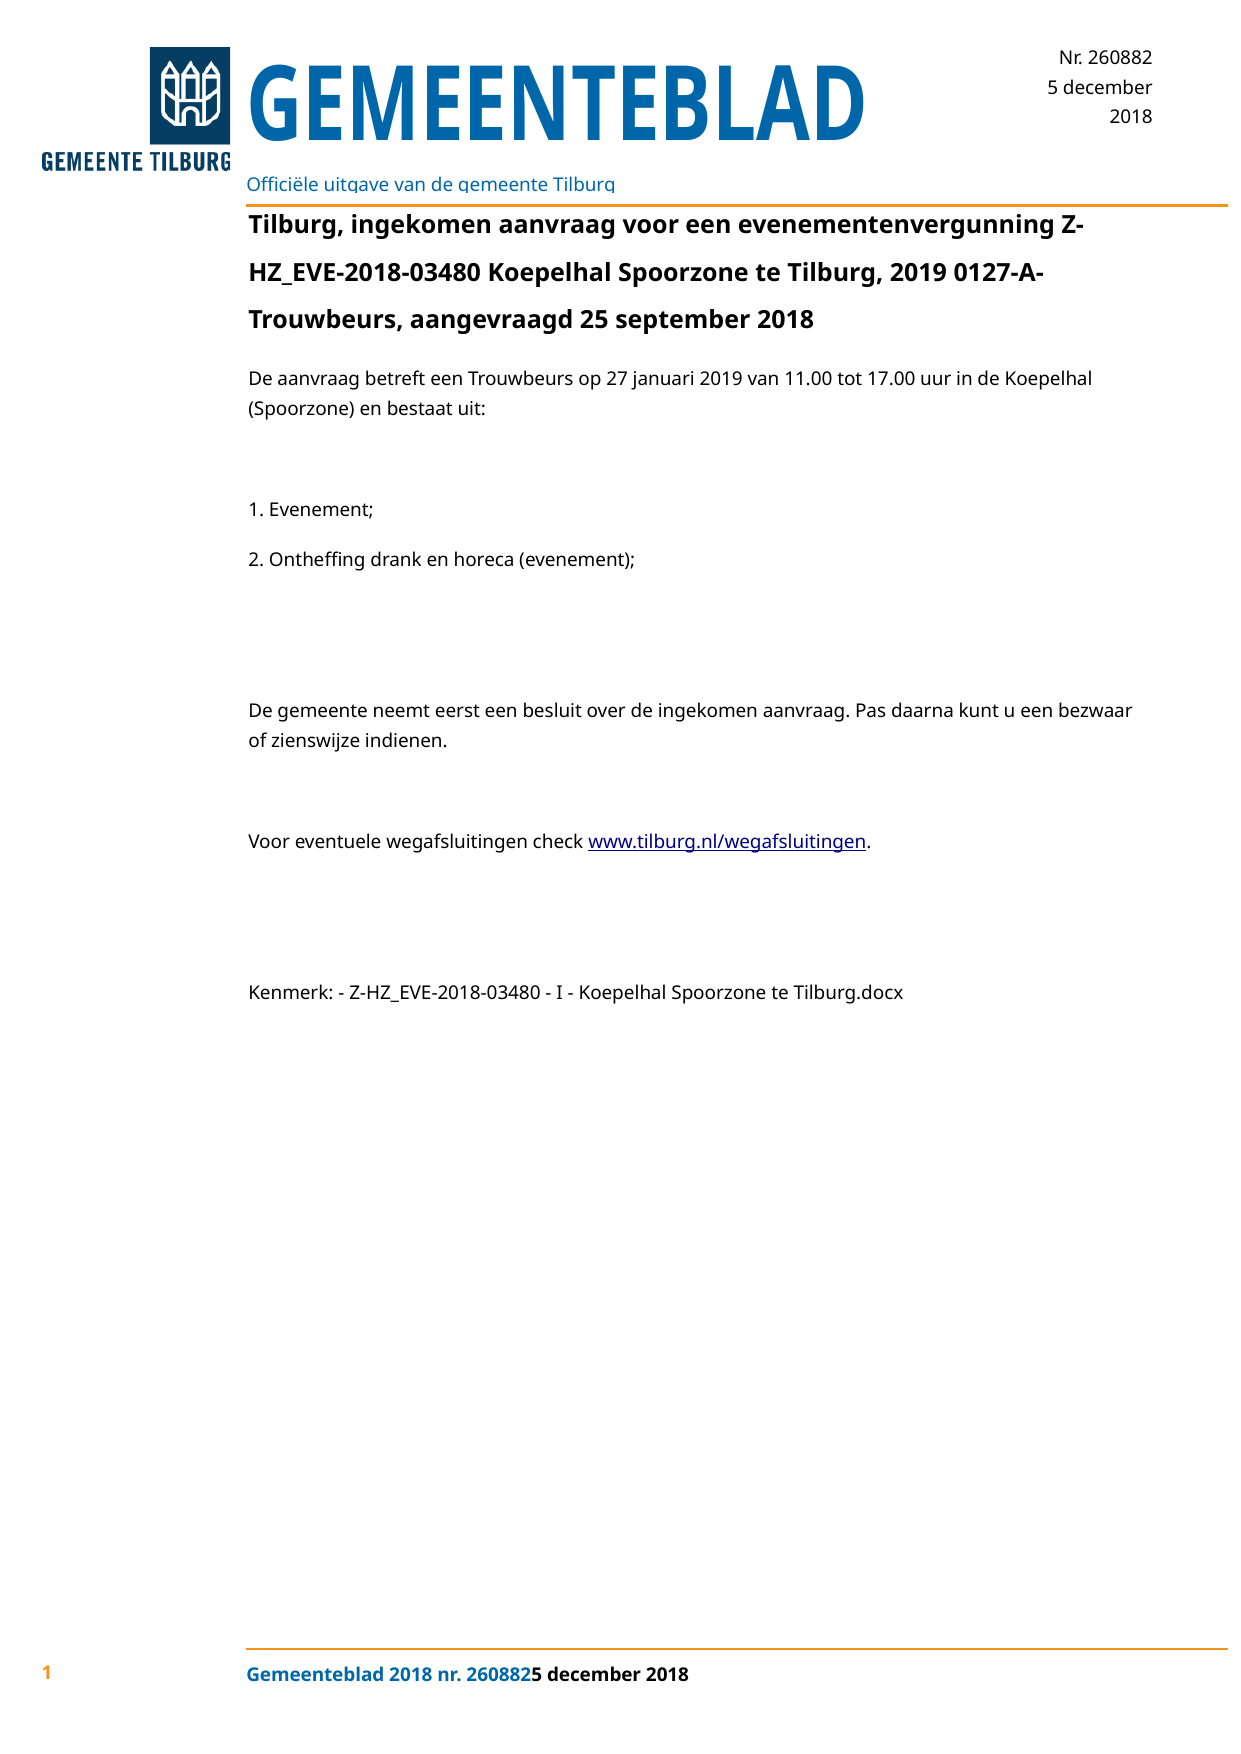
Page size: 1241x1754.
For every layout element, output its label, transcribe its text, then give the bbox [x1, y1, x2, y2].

text 2. Ontheffing drank en horeca (evenement); [248, 546, 1152, 572]
text 1. Evenement; [248, 496, 1152, 522]
text Kenmerk: - Z-HZ_EVE-2018-03480 - I - Koepelhal Spoorzone te Tilburg.docx [248, 979, 1152, 1005]
text De gemeente neemt eerst een besluit over de ingekomen aanvraag. Pas daarna kunt u een bezwaar of zienswijze indienen. [248, 698, 1152, 753]
text De aanvraag betreft een Trouwbeurs op 27 januari 2019 van 11.00 tot 17.00 uur in de Koepelhal (Spoorzone) en bestaat uit: [248, 366, 1152, 421]
text Tilburg, ingekomen aanvraag voor een evenementenvergunning Z-HZ_EVE-2018-03480 Koepelhal Spoorzone te Tilburg, 2019 0127-A-Trouwbeurs, aangevraagd 25 september 2018 [248, 207, 1152, 336]
picture [41, 47, 231, 172]
text Voor eventuele wegafsluitingen check www.tilburg.nl/wegafsluitingen. [248, 828, 1152, 854]
